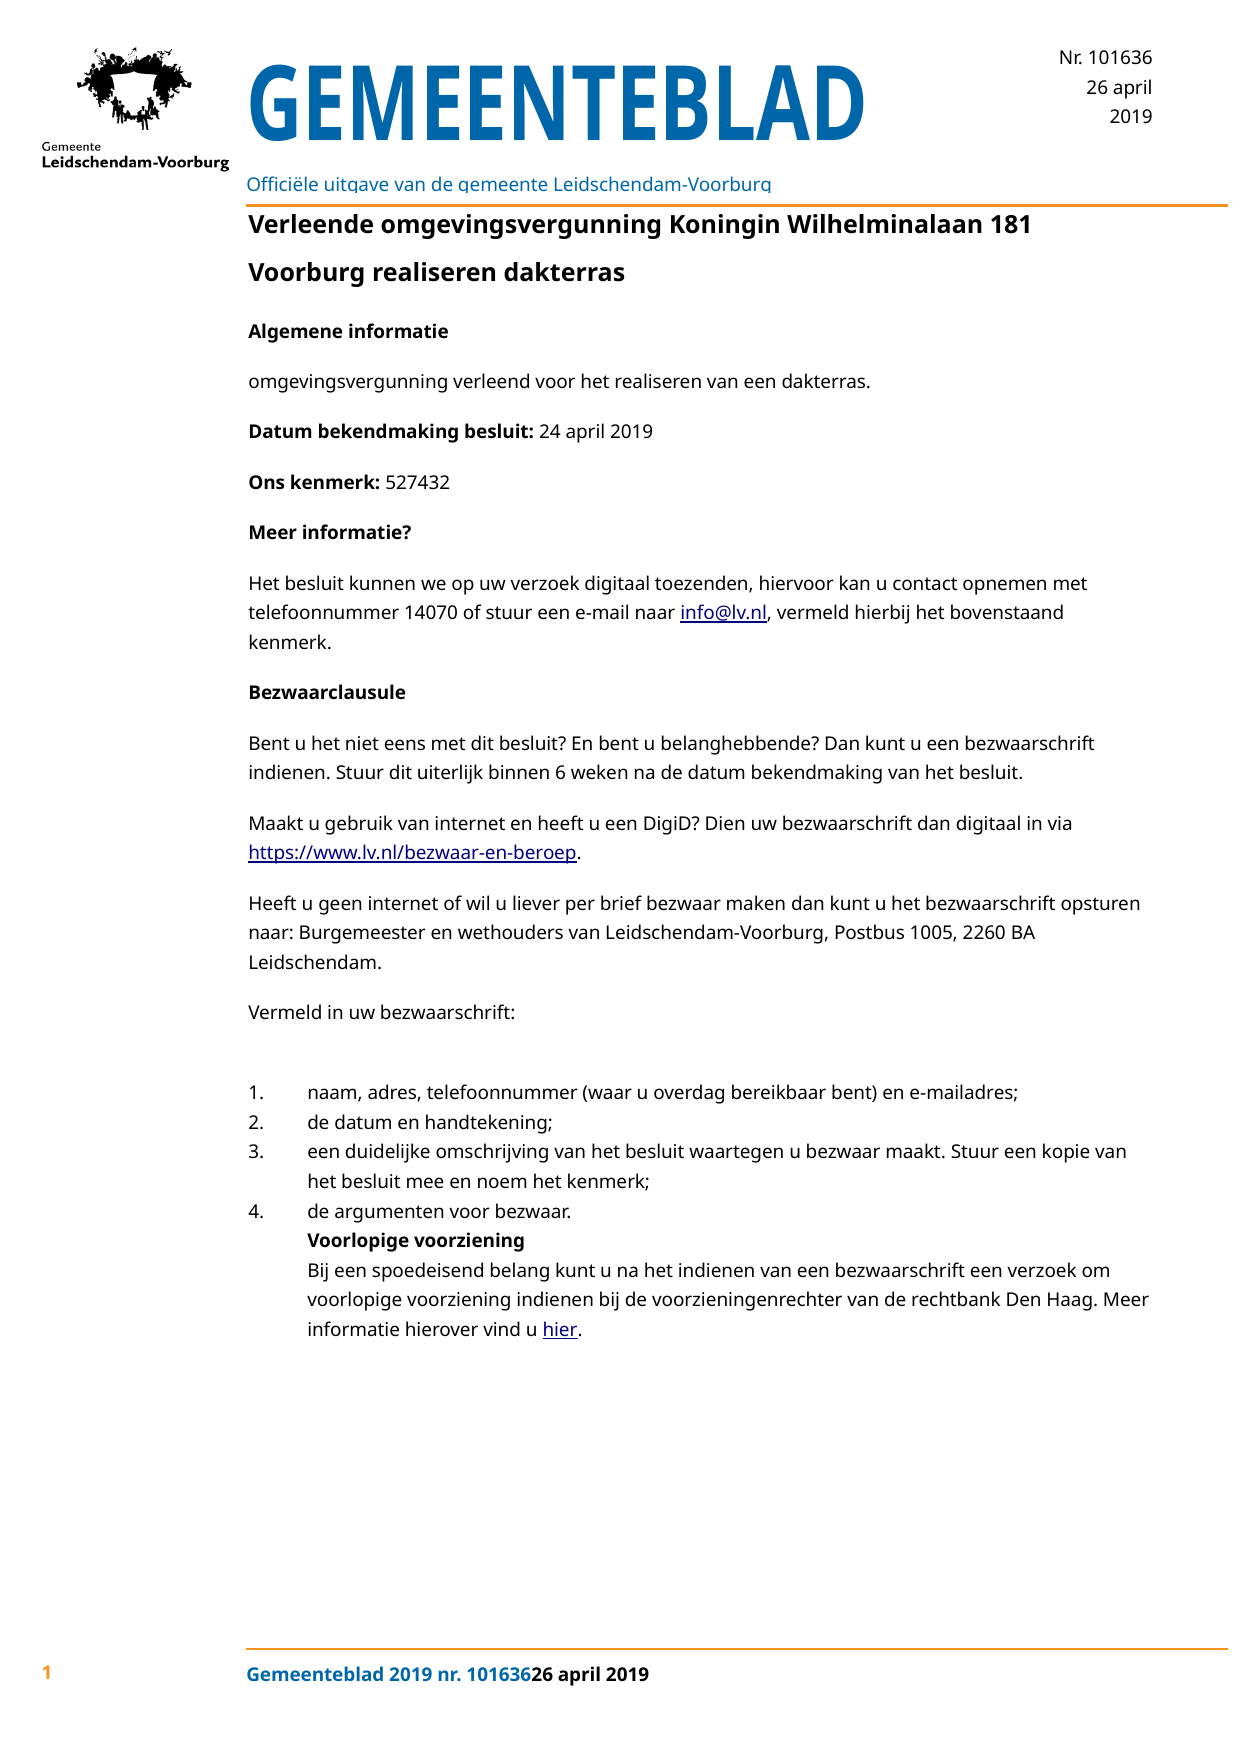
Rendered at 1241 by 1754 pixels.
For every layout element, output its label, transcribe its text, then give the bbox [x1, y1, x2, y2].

text Bent u het niet eens met dit besluit? En bent u belanghebbende? Dan kunt u een bezwaarschrift indienen. Stuur dit uiterlijk binnen 6 weken na de datum bekendmaking van het besluit. [248, 730, 1152, 785]
picture [41, 47, 231, 172]
list de datum en handtekening; [248, 1109, 1152, 1135]
text Het besluit kunnen we op uw verzoek digitaal toezenden, hiervoor kan u contact opnemen met telefoonnummer 14070 of stuur een e-mail naar info@lv.nl, vermeld hierbij het bovenstaand kenmerk. [248, 570, 1152, 655]
text Meer informatie? [248, 519, 1152, 545]
text Bezwaarclausule [248, 679, 1152, 705]
text Algemene informatie [248, 318, 1152, 344]
list de argumenten voor bezwaar. [248, 1198, 1152, 1224]
list een duidelijke omschrijving van het besluit waartegen u bezwaar maakt. Stuur een kopie van het besluit mee en noem het kenmerk; [248, 1139, 1152, 1194]
text Datum bekendmaking besluit: 24 april 2019 [248, 419, 1152, 444]
list Bij een spoedeisend belang kunt u na het indienen van een bezwaarschrift een verzoek om voorlopige voorziening indienen bij de voorzieningenrechter van de rechtbank Den Haag. Meer informatie hierover vind u hier. [248, 1257, 1152, 1342]
text omgevingsvergunning verleend voor het realiseren van een dakterras. [248, 368, 1152, 394]
text Maakt u gebruik van internet en heeft u een DigiD? Dien uw bezwaarschrift dan digitaal in via https://www.lv.nl/bezwaar-en-beroep. [248, 810, 1152, 865]
text Heeft u geen internet of wil u liever per brief bezwaar maken dan kunt u het bezwaarschrift opsturen naar: Burgemeester en wethouders van Leidschendam-Voorburg, Postbus 1005, 2260 BA Leidschendam. [248, 890, 1152, 975]
list naam, adres, telefoonnummer (waar u overdag bereikbaar bent) en e-mailadres; [248, 1079, 1152, 1105]
text Verleende omgevingsvergunning Koningin Wilhelminalaan 181 Voorburg realiseren dakterras [248, 207, 1152, 288]
text Ons kenmerk: 527432 [248, 469, 1152, 495]
text Vermeld in uw bezwaarschrift: [248, 999, 1152, 1025]
list Voorlopige voorziening [248, 1227, 1152, 1253]
